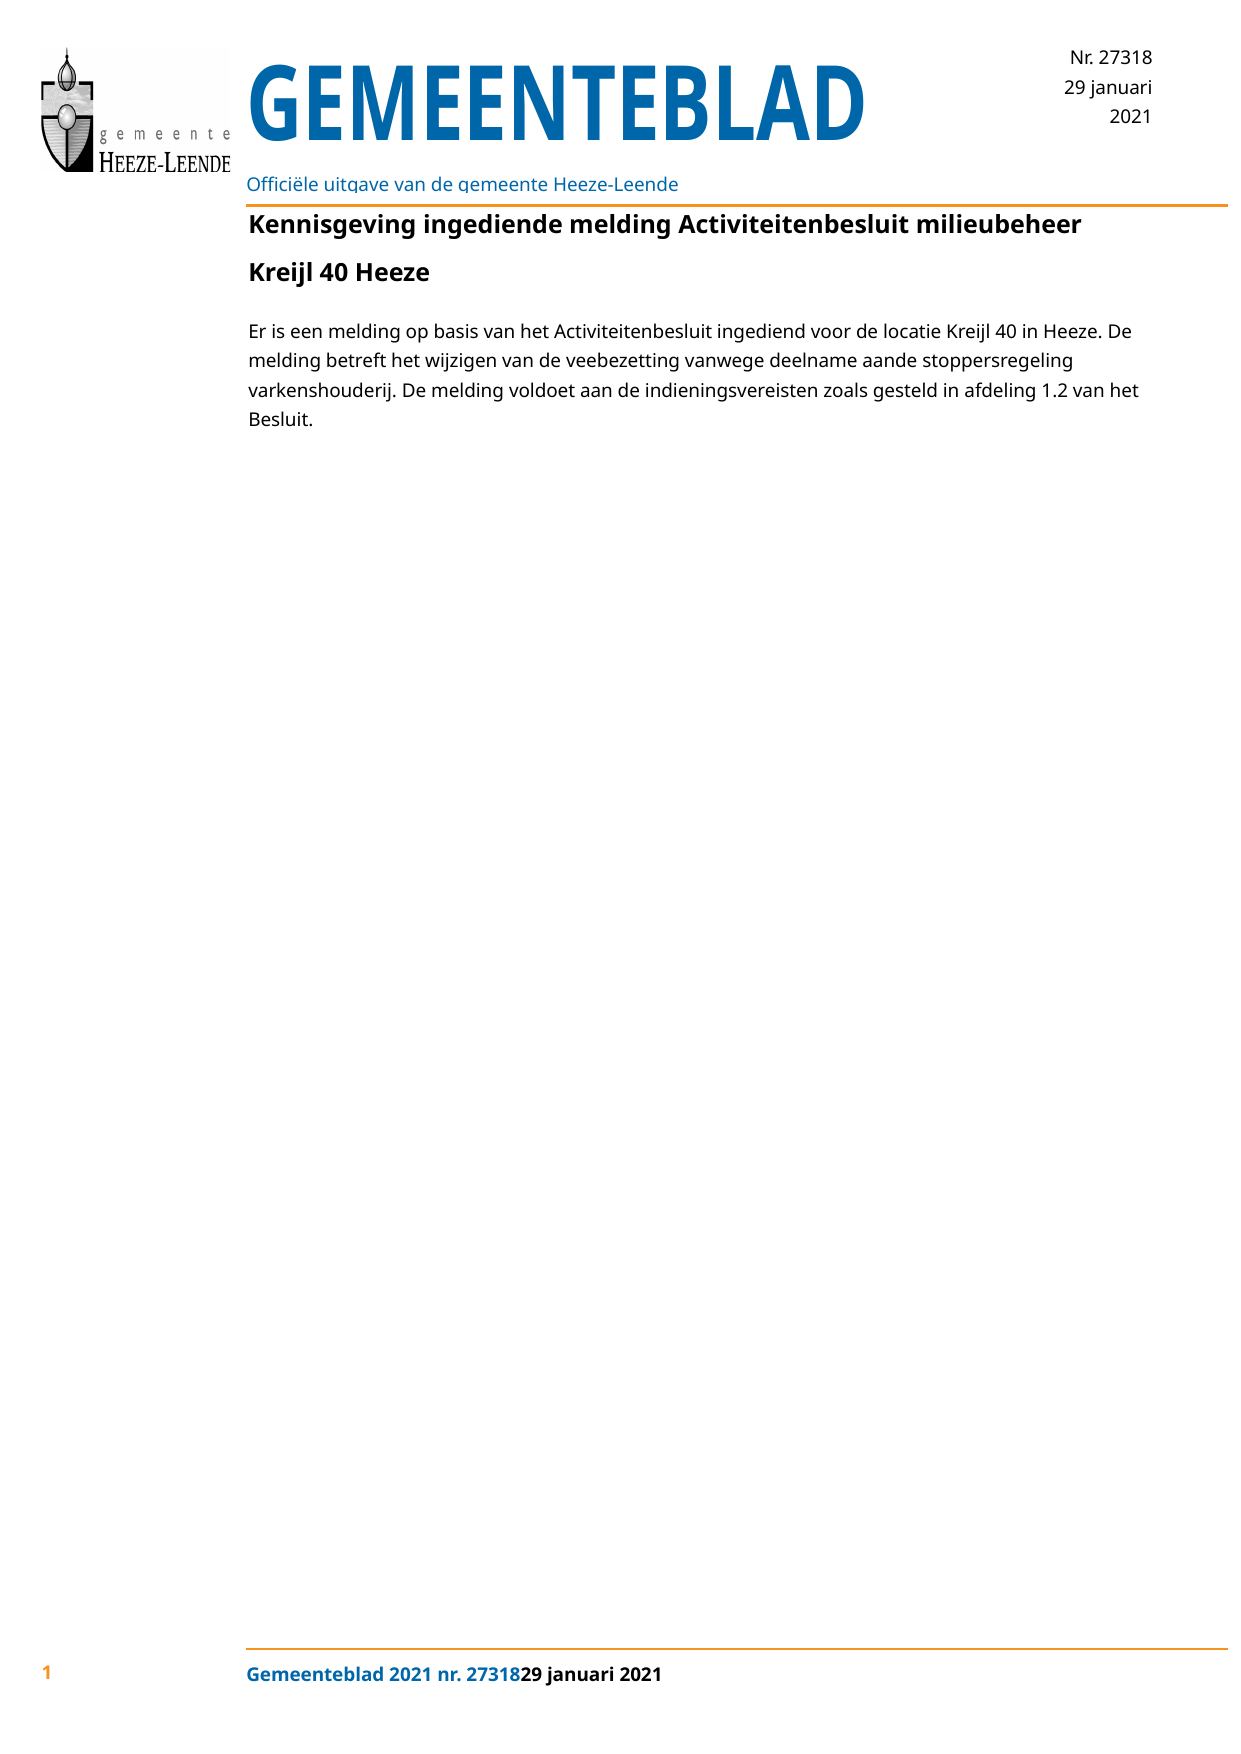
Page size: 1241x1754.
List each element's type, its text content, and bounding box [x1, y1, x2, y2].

picture [41, 47, 231, 172]
text Kennisgeving ingediende melding Activiteitenbesluit milieubeheer Kreijl 40 Heeze [248, 207, 1152, 288]
text Er is een melding op basis van het Activiteitenbesluit ingediend voor de locatie Kreijl 40 in Heeze. De melding betreft het wijzigen van de veebezetting vanwege deelname aande stoppersregeling varkenshouderij. De melding voldoet aan de indieningsvereisten zoals gesteld in afdeling 1.2 van het Besluit. [248, 318, 1152, 432]
